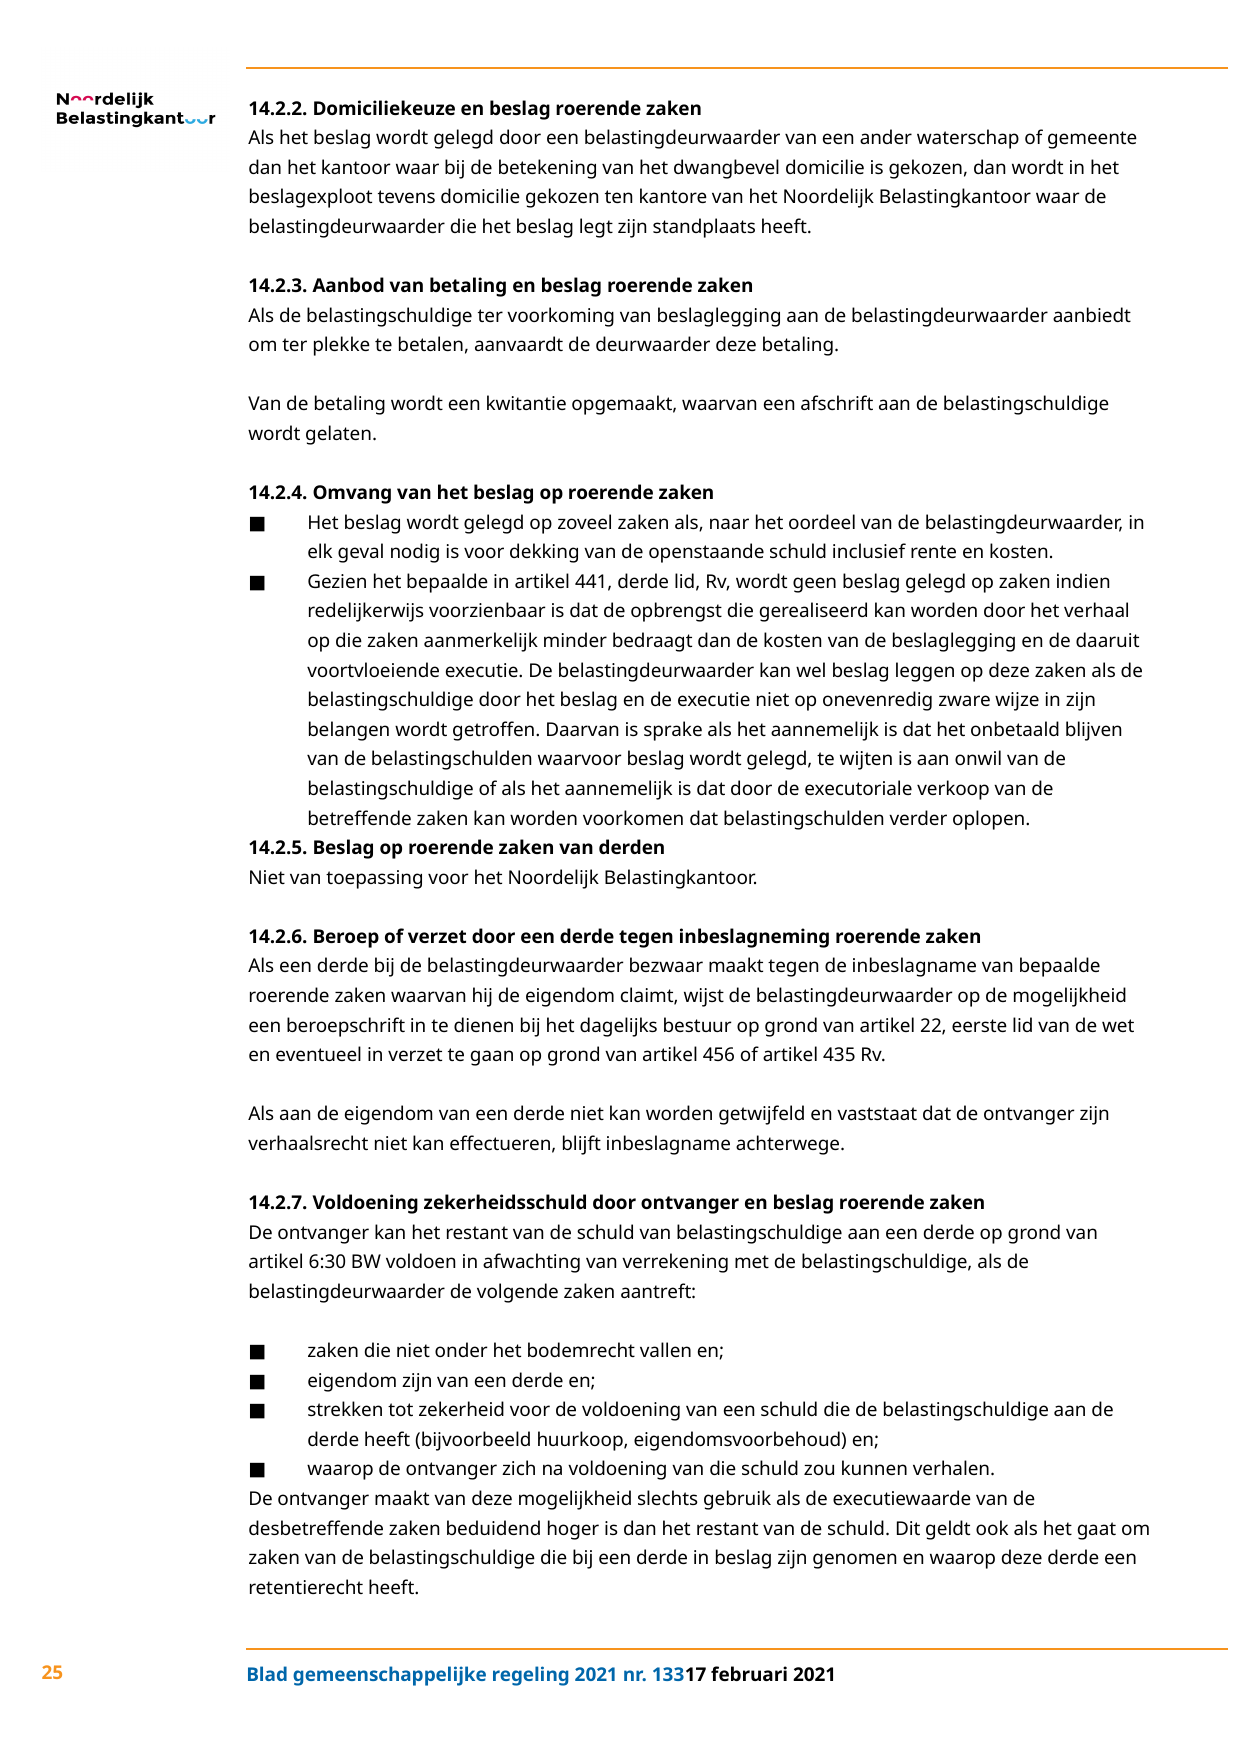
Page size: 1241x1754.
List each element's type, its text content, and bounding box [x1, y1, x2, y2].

text 14.2.6. Beroep of verzet door een derde tegen inbeslagneming roerende zaken [248, 923, 1152, 949]
text Als het beslag wordt gelegd door een belastingdeurwaarder van een ander waterschap of gemeente dan het kantoor waar bij de betekening van het dwangbevel domicilie is gekozen, dan wordt in het beslagexploot tevens domicilie gekozen ten kantore van het Noordelijk Belastingkantoor waar de belastingdeurwaarder die het beslag legt zijn standplaats heeft. [248, 124, 1152, 239]
text 14.2.3. Aanbod van betaling en beslag roerende zaken [248, 272, 1152, 298]
text Van de betaling wordt een kwitantie opgemaakt, waarvan een afschrift aan de belastingschuldige wordt gelaten. [248, 391, 1152, 446]
text De ontvanger maakt van deze mogelijkheid slechts gebruik als de executiewaarde van de desbetreffende zaken beduidend hoger is dan het restant van de schuld. Dit geldt ook als het gaat om zaken van de belastingschuldige die bij een derde in beslag zijn genomen en waarop deze derde een retentierecht heeft. [248, 1485, 1152, 1600]
text Niet van toepassing voor het Noordelijk Belastingkantoor. [248, 864, 1152, 890]
text De ontvanger kan het restant van de schuld van belastingschuldige aan een derde op grond van artikel 6:30 BW voldoen in afwachting van verrekening met de belastingschuldige, als de belastingdeurwaarder de volgende zaken aantreft: [248, 1219, 1152, 1304]
text Als de belastingschuldige ter voorkoming van beslaglegging aan de belastingdeurwaarder aanbiedt om ter plekke te betalen, aanvaardt de deurwaarder deze betaling. [248, 302, 1152, 357]
text 14.2.2. Domiciliekeuze en beslag roerende zaken [248, 95, 1152, 121]
text Als een derde bij de belastingdeurwaarder bezwaar maakt tegen de inbeslagname van bepaalde roerende zaken waarvan hij de eigendom claimt, wijst de belastingdeurwaarder op de mogelijkheid een beroepschrift in te dienen bij het dagelijks bestuur op grond van artikel 22, eerste lid van de wet en eventueel in verzet te gaan op grond van artikel 456 of artikel 435 Rv. [248, 953, 1152, 1067]
list waarop de ontvanger zich na voldoening van die schuld zou kunnen verhalen. [248, 1456, 1152, 1481]
text Als aan de eigendom van een derde niet kan worden getwijfeld en vaststaat dat de ontvanger zijn verhaalsrecht niet kan effectueren, blijft inbeslagname achterwege. [248, 1101, 1152, 1156]
list zaken die niet onder het bodemrecht vallen en; [248, 1337, 1152, 1363]
list Gezien het bepaalde in artikel 441, derde lid, Rv, wordt geen beslag gelegd op zaken indien redelijkerwijs voorzienbaar is dat de opbrengst die gerealiseerd kan worden door het verhaal op die zaken aanmerkelijk minder bedraagt dan de kosten van de beslaglegging en de daaruit voortvloeiende executie. De belastingdeurwaarder kan wel beslag leggen op deze zaken als de belastingschuldige door het beslag en de executie niet op onevenredig zware wijze in zijn belangen wordt getroffen. Daarvan is sprake als het aannemelijk is dat het onbetaald blijven van de belastingschulden waarvoor beslag wordt gelegd, te wijten is aan onwil van de belastingschuldige of als het aannemelijk is dat door de executoriale verkoop van de betreffende zaken kan worden voorkomen dat belastingschulden verder oplopen. [248, 568, 1152, 831]
picture [41, 47, 231, 172]
text 14.2.5. Beslag op roerende zaken van derden [248, 834, 1152, 860]
text 14.2.4. Omvang van het beslag op roerende zaken [248, 479, 1152, 505]
list eigendom zijn van een derde en; [248, 1367, 1152, 1393]
list Het beslag wordt gelegd op zoveel zaken als, naar het oordeel van de belastingdeurwaarder, in elk geval nodig is voor dekking van de openstaande schuld inclusief rente en kosten. [248, 509, 1152, 564]
list strekken tot zekerheid voor de voldoening van een schuld die de belastingschuldige aan de derde heeft (bijvoorbeeld huurkoop, eigendomsvoorbehoud) en; [248, 1396, 1152, 1452]
text 14.2.7. Voldoening zekerheidsschuld door ontvanger en beslag roerende zaken [248, 1189, 1152, 1215]
